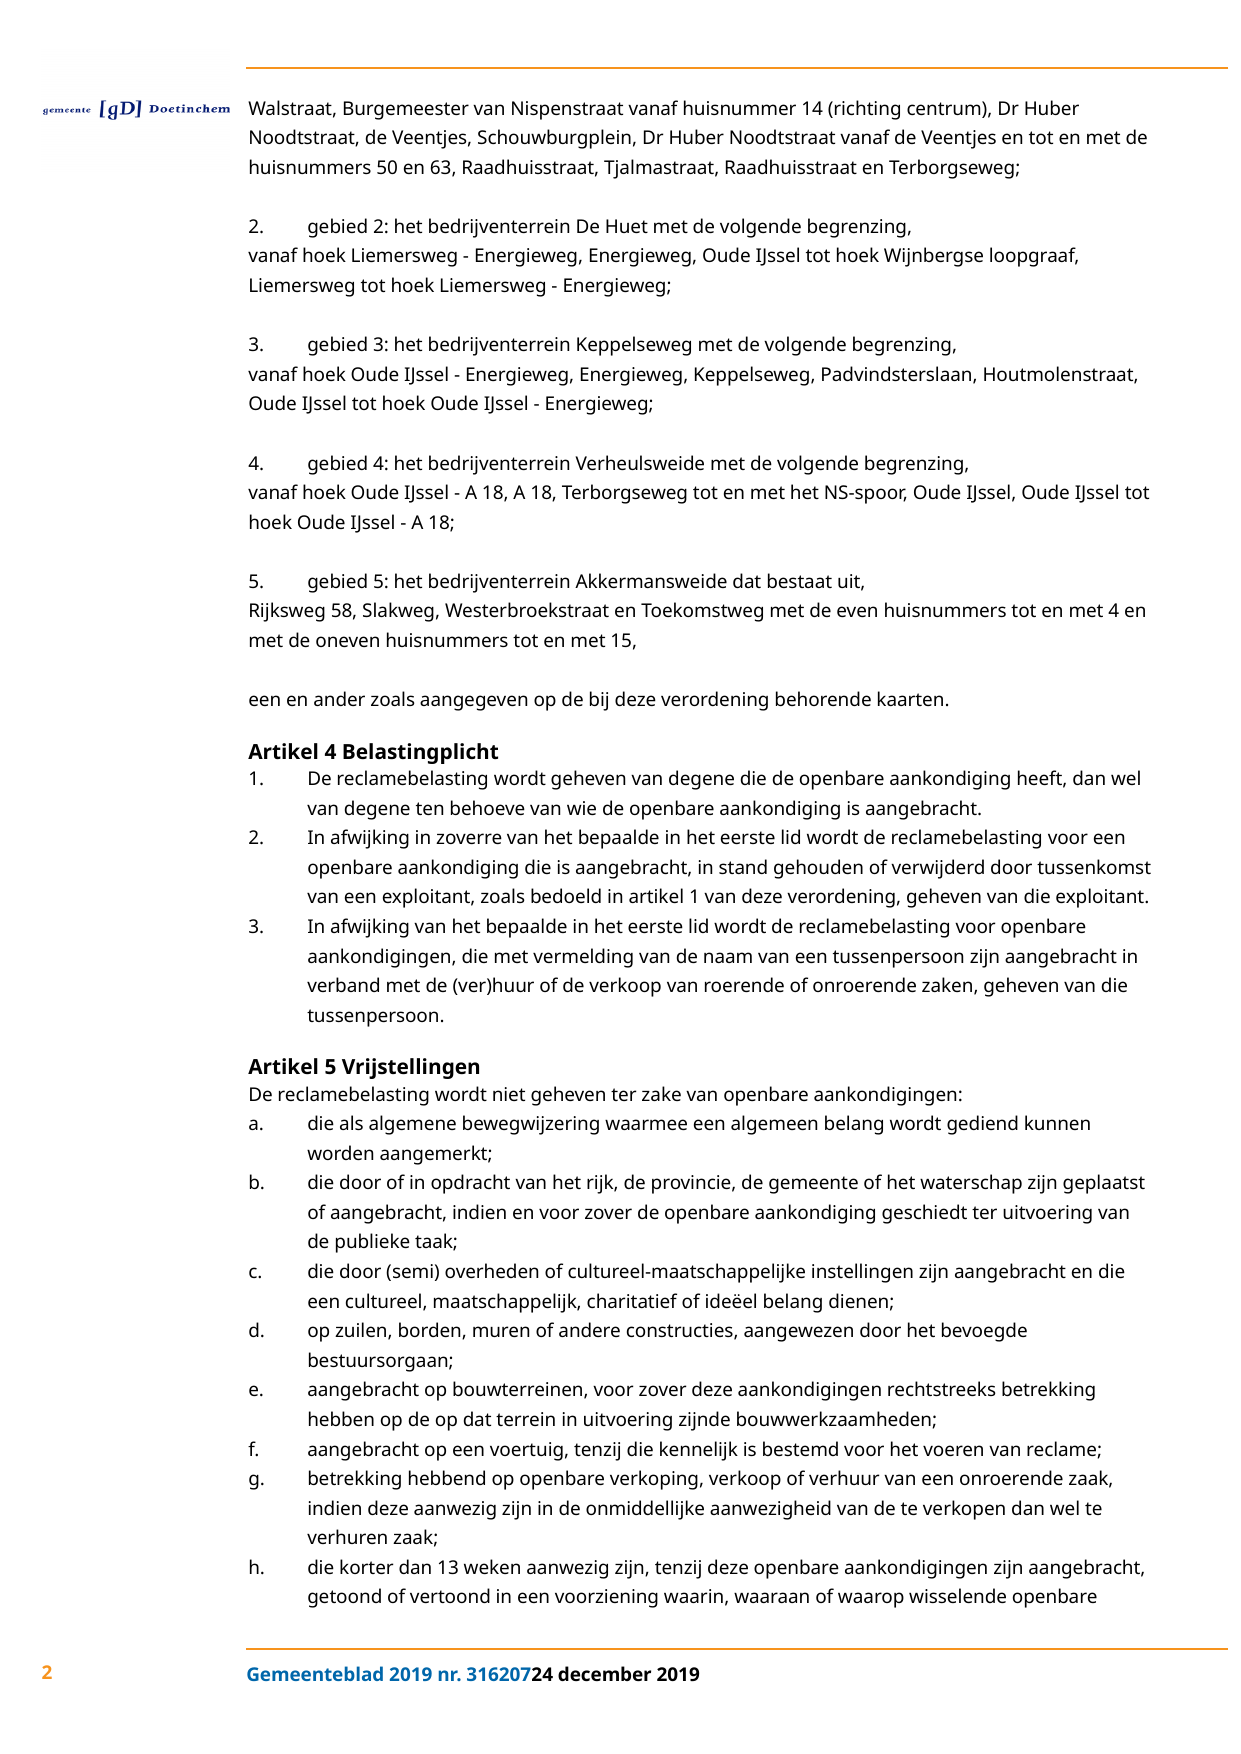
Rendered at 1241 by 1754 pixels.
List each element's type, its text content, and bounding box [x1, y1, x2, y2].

list gebied 3: het bedrijventerrein Keppelseweg met de volgende begrenzing, [248, 331, 1152, 357]
text vanaf hoek Oude IJssel - A 18, A 18, Terborgseweg tot en met het NS-spoor, Oude IJssel, Oude IJssel tot hoek Oude IJssel - A 18; [248, 479, 1152, 535]
list op zuilen, borden, muren of andere constructies, aangewezen door het bevoegde bestuursorgaan; [248, 1317, 1152, 1373]
text een en ander zoals aangegeven op de bij deze verordening behorende kaarten. [248, 686, 1152, 712]
text Artikel 5 Vrijstellingen [248, 1052, 1152, 1081]
list De reclamebelasting wordt geheven van degene die de openbare aankondiging heeft, dan wel van degene ten behoeve van wie de openbare aankondiging is aangebracht. [248, 765, 1152, 821]
list aangebracht op bouwterreinen, voor zover deze aankondigingen rechtstreeks betrekking hebben op de op dat terrein in uitvoering zijnde bouwwerkzaamheden; [248, 1377, 1152, 1432]
list aangebracht op een voertuig, tenzij die kennelijk is bestemd voor het voeren van reclame; [248, 1436, 1152, 1462]
list die door of in opdracht van het rijk, de provincie, de gemeente of het waterschap zijn geplaatst of aangebracht, indien en voor zover de openbare aankondiging geschiedt ter uitvoering van de publieke taak; [248, 1169, 1152, 1254]
text Walstraat, Burgemeester van Nispenstraat vanaf huisnummer 14 (richting centrum), Dr Huber Noodtstraat, de Veentjes, Schouwburgplein, Dr Huber Noodtstraat vanaf de Veentjes en tot en met de huisnummers 50 en 63, Raadhuisstraat, Tjalmastraat, Raadhuisstraat en Terborgseweg; [248, 95, 1152, 180]
list die als algemene bewegwijzering waarmee een algemeen belang wordt gediend kunnen worden aangemerkt; [248, 1110, 1152, 1166]
text vanaf hoek Oude IJssel - Energieweg, Energieweg, Keppelseweg, Padvindsterslaan, Houtmolenstraat, Oude IJssel tot hoek Oude IJssel - Energieweg; [248, 361, 1152, 416]
list gebied 4: het bedrijventerrein Verheulsweide met de volgende begrenzing, [248, 450, 1152, 476]
list gebied 5: het bedrijventerrein Akkermansweide dat bestaat uit, [248, 568, 1152, 594]
list In afwijking in zoverre van het bepaalde in het eerste lid wordt de reclamebelasting voor een openbare aankondiging die is aangebracht, in stand gehouden of verwijderd door tussenkomst van een exploitant, zoals bedoeld in artikel 1 van deze verordening, geheven van die exploitant. [248, 824, 1152, 909]
text De reclamebelasting wordt niet geheven ter zake van openbare aankondigingen: [248, 1081, 1152, 1107]
picture [41, 47, 231, 172]
list betrekking hebbend op openbare verkoping, verkoop of verhuur van een onroerende zaak, indien deze aanwezig zijn in de onmiddellijke aanwezigheid van de te verkopen dan wel te verhuren zaak; [248, 1465, 1152, 1550]
text Rijksweg 58, Slakweg, Westerbroekstraat en Toekomstweg met de even huisnummers tot en met 4 en met de oneven huisnummers tot en met 15, [248, 598, 1152, 653]
list In afwijking van het bepaalde in het eerste lid wordt de reclamebelasting voor openbare aankondigingen, die met vermelding van de naam van een tussenpersoon zijn aangebracht in verband met de (ver)huur of de verkoop van roerende of onroerende zaken, geheven van die tussenpersoon. [248, 913, 1152, 1028]
text Artikel 4 Belastingplicht [248, 737, 1152, 765]
list gebied 2: het bedrijventerrein De Huet met de volgende begrenzing, [248, 213, 1152, 239]
list die door (semi) overheden of cultureel-maatschappelijke instellingen zijn aangebracht en die een cultureel, maatschappelijk, charitatief of ideëel belang dienen; [248, 1258, 1152, 1314]
text vanaf hoek Liemersweg - Energieweg, Energieweg, Oude IJssel tot hoek Wijnbergse loopgraaf, Liemersweg tot hoek Liemersweg - Energieweg; [248, 243, 1152, 298]
list die korter dan 13 weken aanwezig zijn, tenzij deze openbare aankondigingen zijn aangebracht, getoond of vertoond in een voorziening waarin, waaraan of waarop wisselende openbare [248, 1554, 1152, 1609]
